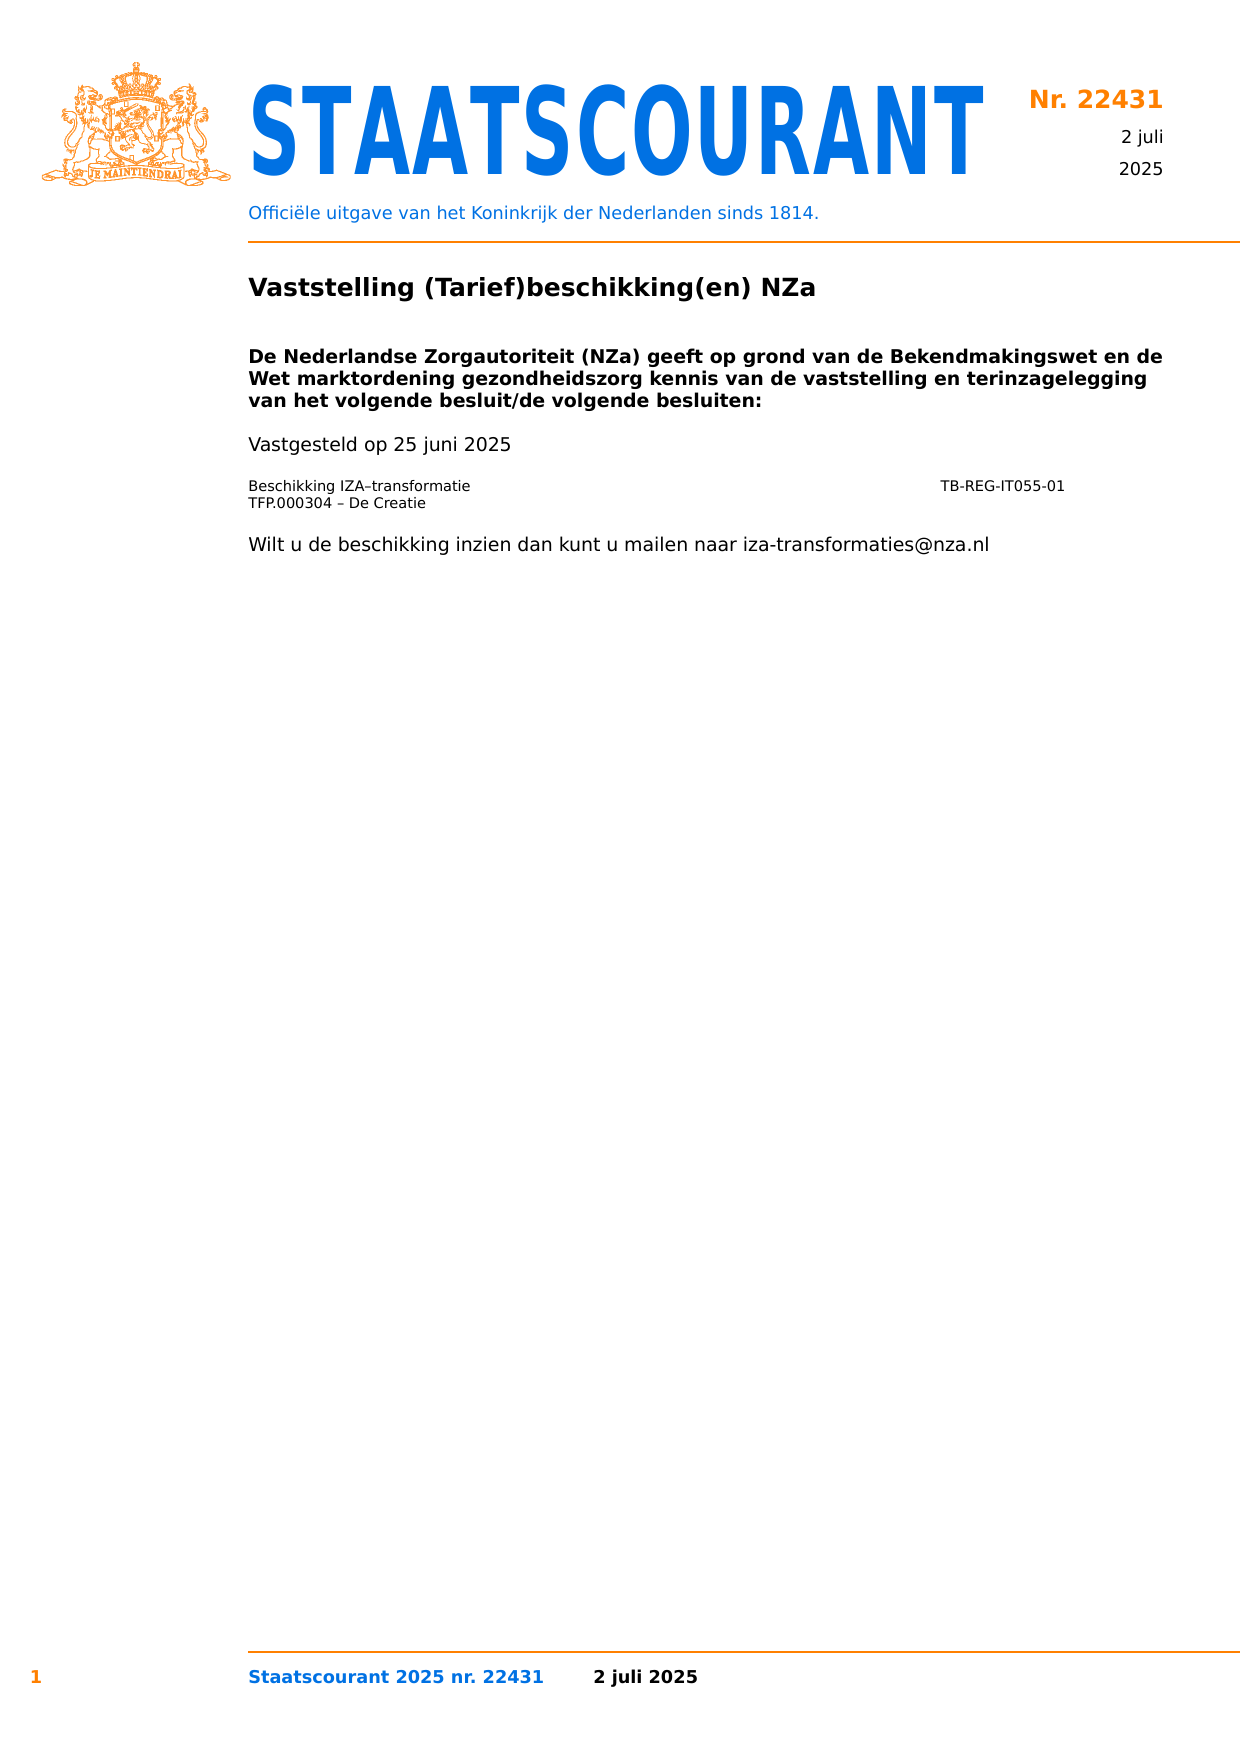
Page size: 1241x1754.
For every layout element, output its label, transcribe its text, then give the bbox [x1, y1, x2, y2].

table_header TB-REG-IT055-01 [935, 478, 1163, 512]
table_header Beschikking IZA–transformatie TFP.000304 – De Creatie [248, 478, 934, 512]
text Vastgesteld op 25 juni 2025 [248, 434, 1163, 456]
table_header Nr. 22431 [998, 62, 1240, 121]
text Wilt u de beschikking inzien dan kunt u mailen naar iza-transformaties@nza.nl [248, 533, 1163, 555]
table_cell 2025 [998, 153, 1240, 203]
subtitle Vaststelling (Tarief)beschikking(en) NZa [248, 273, 1163, 302]
table_header STAATSCOURANT [248, 62, 998, 203]
picture [41, 62, 231, 186]
text De Nederlandse Zorgautoriteit (NZa) geeft op grond van de Bekendmakingswet en de Wet marktordening gezondheidszorg kennis van de vaststelling en terinzagelegging van het volgende besluit/de volgende besluiten: [248, 346, 1163, 412]
table_cell Officiële uitgave van het Koninkrijk der Nederlanden sinds 1814. [248, 203, 1240, 241]
table_header [25, 62, 248, 241]
table_cell 2 juli [998, 121, 1240, 153]
